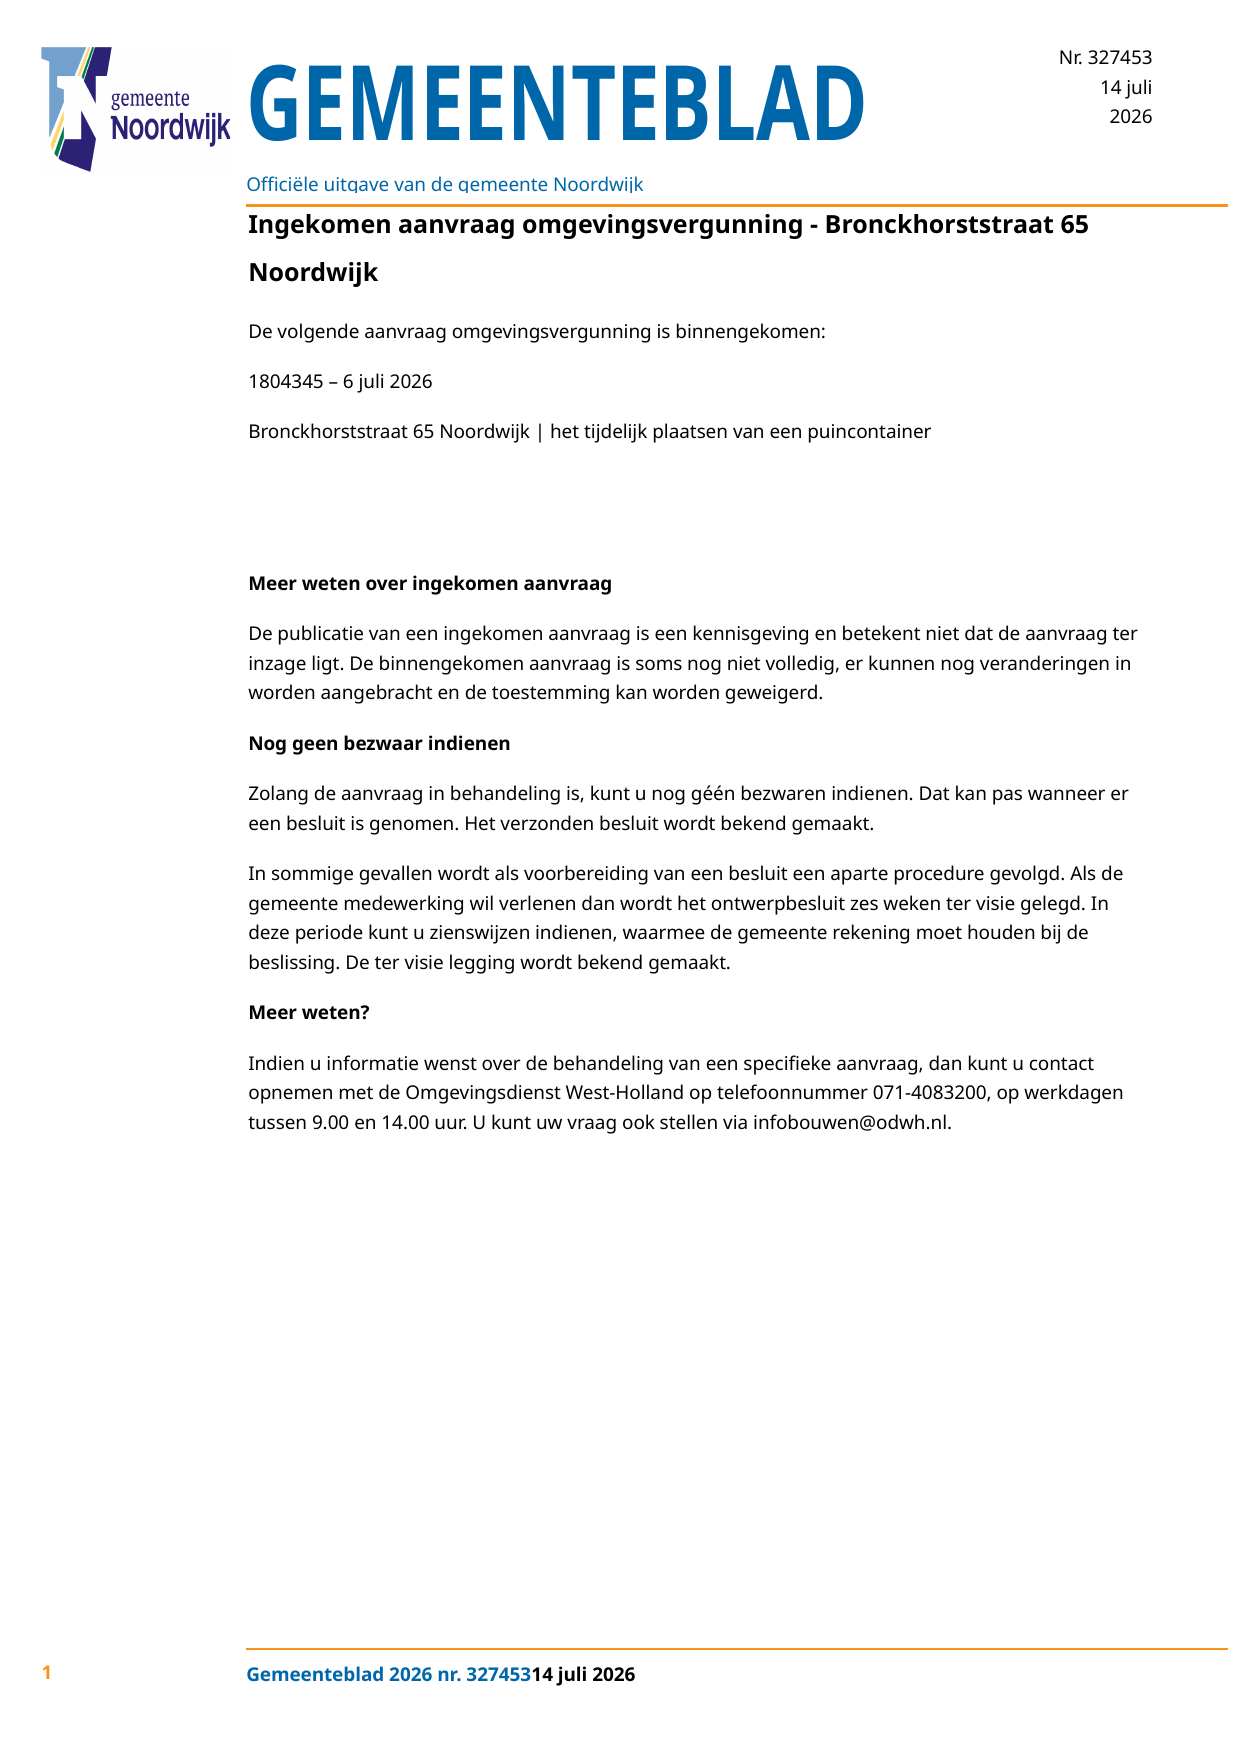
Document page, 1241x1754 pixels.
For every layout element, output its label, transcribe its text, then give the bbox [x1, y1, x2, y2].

text Meer weten? [248, 999, 1152, 1025]
text Zolang de aanvraag in behandeling is, kunt u nog géén bezwaren indienen. Dat kan pas wanneer er een besluit is genomen. Het verzonden besluit wordt bekend gemaakt. [248, 780, 1152, 836]
picture [41, 47, 231, 172]
text Meer weten over ingekomen aanvraag [248, 570, 1152, 596]
text In sommige gevallen wordt als voorbereiding van een besluit een aparte procedure gevolgd. Als de gemeente medewerking wil verlenen dan wordt het ontwerpbesluit zes weken ter visie gelegd. In deze periode kunt u zienswijzen indienen, waarmee de gemeente rekening moet houden bij de beslissing. De ter visie legging wordt bekend gemaakt. [248, 860, 1152, 975]
text De volgende aanvraag omgevingsvergunning is binnengekomen: [248, 318, 1152, 344]
text Nog geen bezwaar indienen [248, 730, 1152, 756]
text Bronckhorststraat 65 Noordwijk | het tijdelijk plaatsen van een puincontainer [248, 419, 1152, 444]
text 1804345 – 6 juli 2026 [248, 368, 1152, 394]
text Indien u informatie wenst over de behandeling van een specifieke aanvraag, dan kunt u contact opnemen met de Omgevingsdienst West-Holland op telefoonnummer 071-4083200, op werkdagen tussen 9.00 en 14.00 uur. U kunt uw vraag ook stellen via infobouwen@odwh.nl. [248, 1050, 1152, 1135]
text De publicatie van een ingekomen aanvraag is een kennisgeving en betekent niet dat de aanvraag ter inzage ligt. De binnengekomen aanvraag is soms nog niet volledig, er kunnen nog veranderingen in worden aangebracht en de toestemming kan worden geweigerd. [248, 620, 1152, 705]
text Ingekomen aanvraag omgevingsvergunning - Bronckhorststraat 65 Noordwijk [248, 207, 1152, 288]
